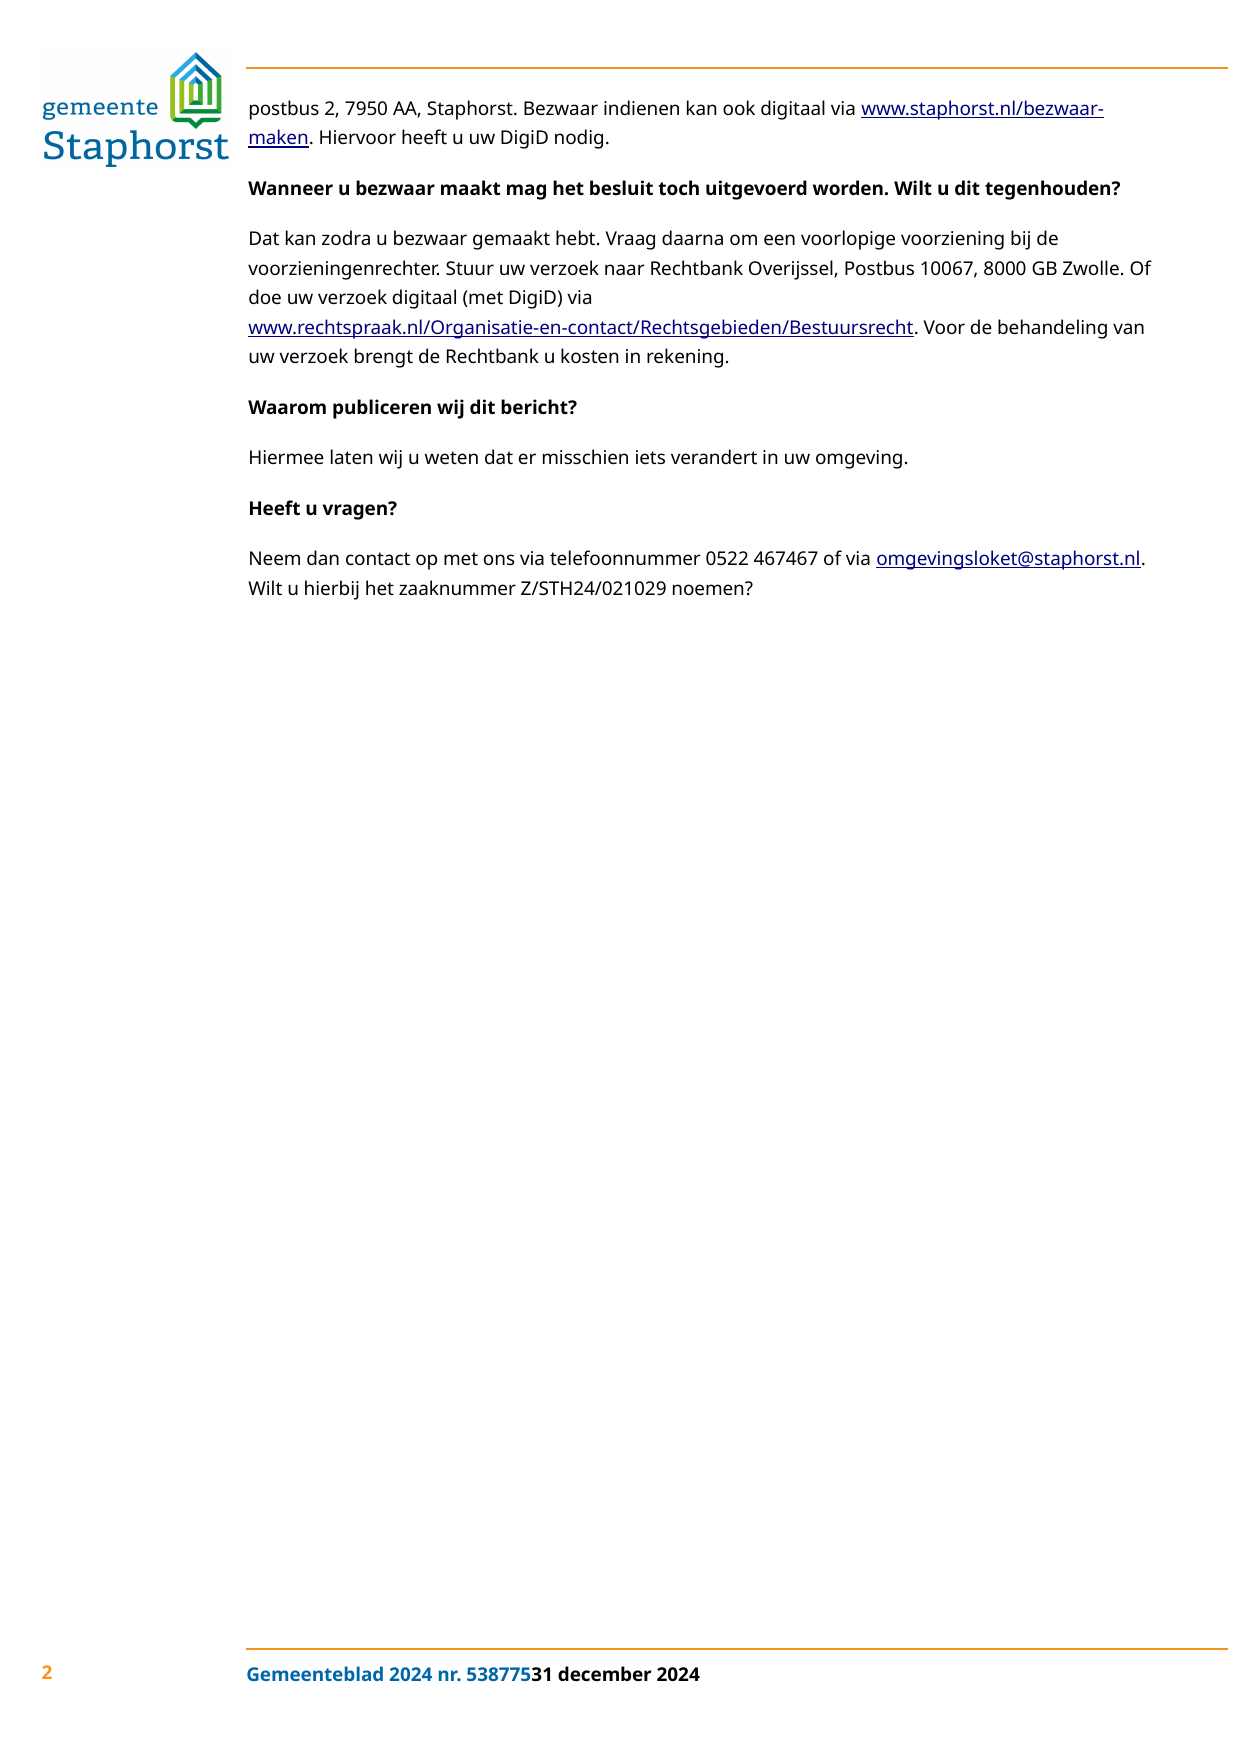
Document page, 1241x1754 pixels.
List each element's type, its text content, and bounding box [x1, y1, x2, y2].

text Hiermee laten wij u weten dat er misschien iets verandert in uw omgeving. [248, 444, 1152, 470]
text postbus 2, 7950 AA, Staphorst. Bezwaar indienen kan ook digitaal via www.staphorst.nl/bezwaar-maken. Hiervoor heeft u uw DigiD nodig. [248, 95, 1152, 150]
text Wanneer u bezwaar maakt mag het besluit toch uitgevoerd worden. Wilt u dit tegenhouden? [248, 175, 1152, 201]
text Heeft u vragen? [248, 495, 1152, 521]
text Neem dan contact op met ons via telefoonnummer 0522 467467 of via omgevingsloket@staphorst.nl. Wilt u hierbij het zaaknummer Z/STH24/021029 noemen? [248, 545, 1152, 601]
text Dat kan zodra u bezwaar gemaakt hebt. Vraag daarna om een voorlopige voorziening bij de voorzieningenrechter. Stuur uw verzoek naar Rechtbank Overijssel, Postbus 10067, 8000 GB Zwolle. Of doe uw verzoek digitaal (met DigiD) via www.rechtspraak.nl/Organisatie-en-contact/Rechtsgebieden/Bestuursrecht. Voor de behandeling van uw verzoek brengt de Rechtbank u kosten in rekening. [248, 225, 1152, 369]
picture [41, 47, 231, 172]
text Waarom publiceren wij dit bericht? [248, 394, 1152, 420]
